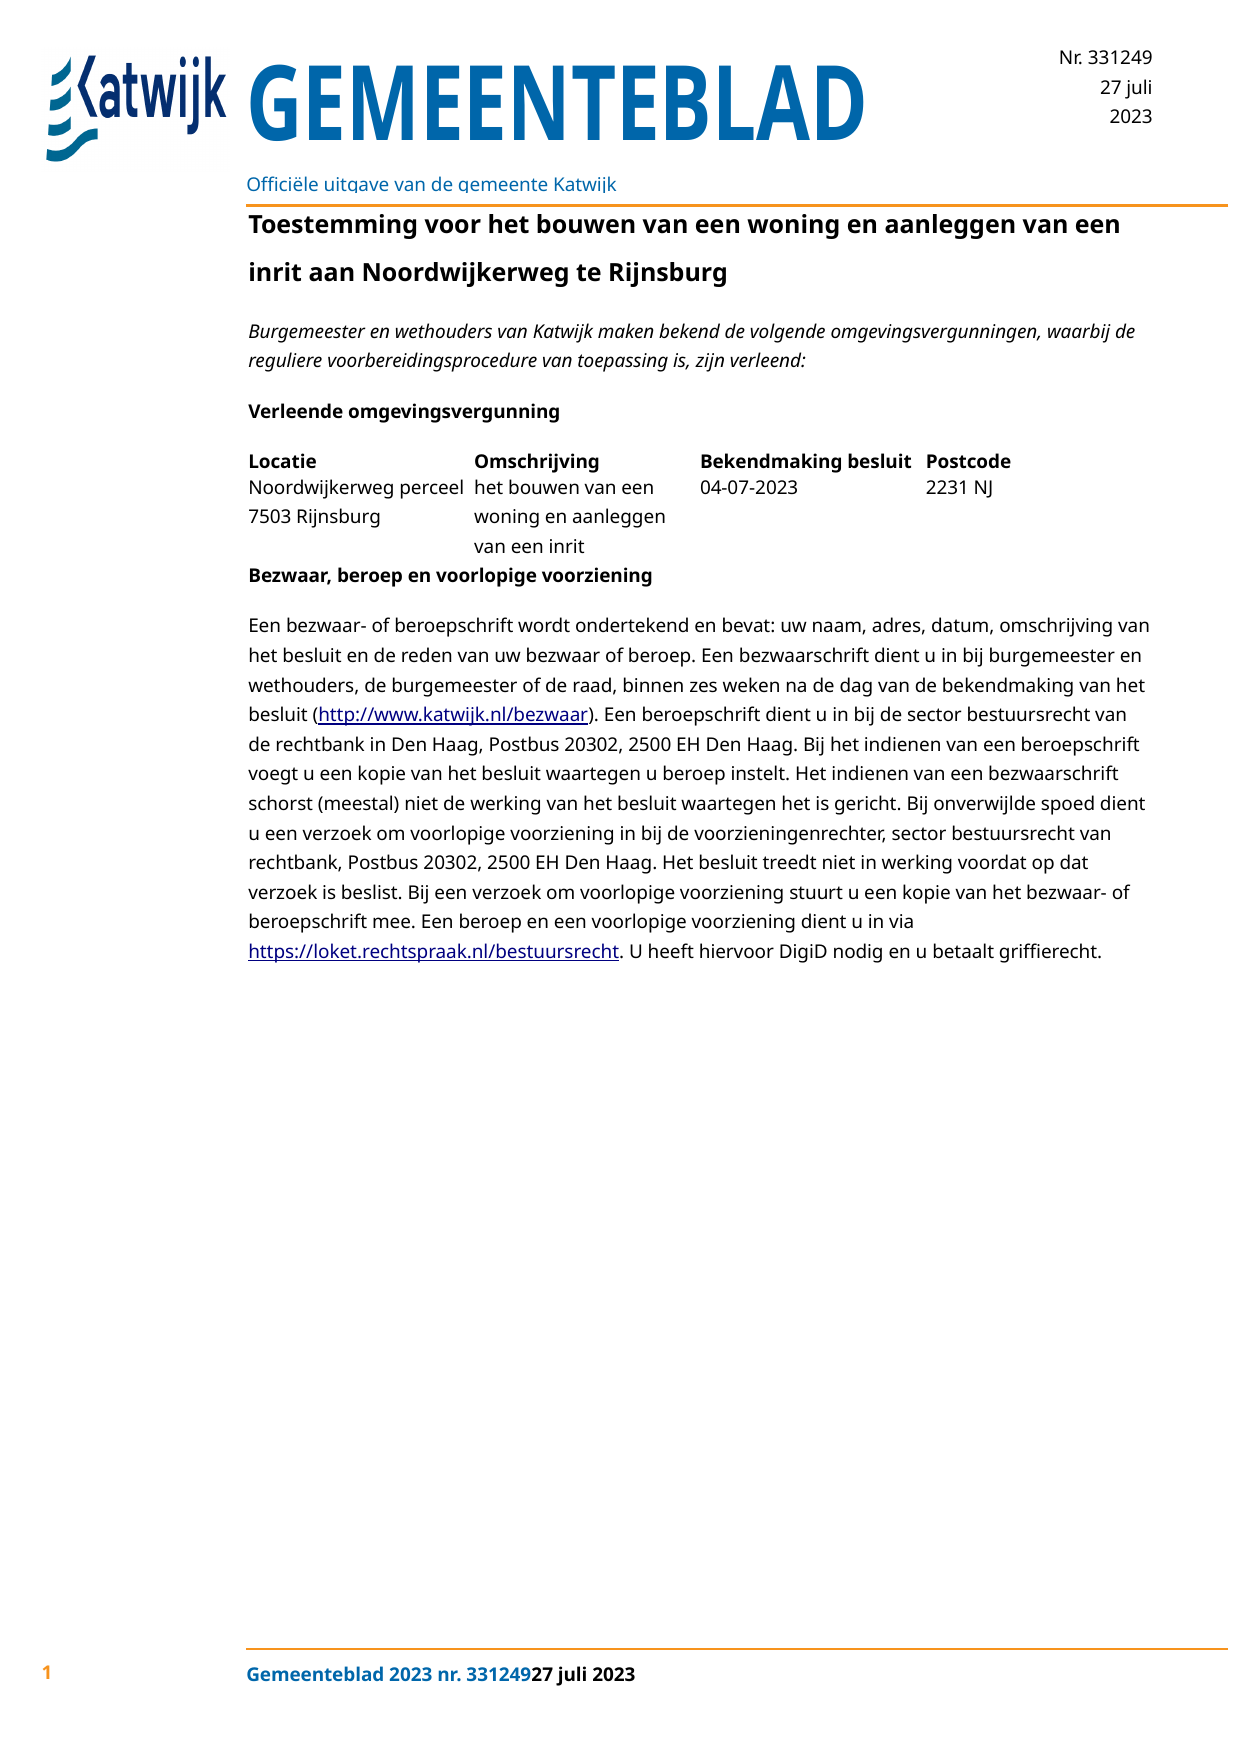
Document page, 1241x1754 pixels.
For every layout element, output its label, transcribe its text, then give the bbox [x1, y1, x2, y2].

table_header Bekendmaking besluit [700, 449, 926, 474]
text Burgemeester en wethouders van Katwijk maken bekend de volgende omgevingsvergunningen, waarbij de reguliere voorbereidingsprocedure van toepassing is, zijn verleend: [248, 318, 1152, 373]
table_cell het bouwen van een woning en aanleggen van een inrit [474, 474, 700, 559]
table_header Omschrijving [474, 449, 700, 474]
text Bezwaar, beroep en voorlopige voorziening [248, 562, 1152, 588]
table_cell Noordwijkerweg perceel 7503 Rijnsburg [248, 474, 474, 559]
picture [41, 47, 231, 172]
text Verleende omgevingsvergunning [248, 398, 1152, 424]
table_header Postcode [926, 449, 1152, 474]
table_cell 04-07-2023 [700, 474, 926, 559]
table_header Locatie [248, 449, 474, 474]
text Toestemming voor het bouwen van een woning en aanleggen van een inrit aan Noordwijkerweg te Rijnsburg [248, 207, 1152, 288]
table_cell 2231 NJ [926, 474, 1152, 559]
text Een bezwaar- of beroepschrift wordt ondertekend en bevat: uw naam, adres, datum, omschrijving van het besluit en de reden van uw bezwaar of beroep. Een bezwaarschrift dient u in bij burgemeester en wethouders, de burgemeester of de raad, binnen zes weken na de dag van de bekendmaking van het besluit (http://www.katwijk.nl/bezwaar). Een beroepschrift dient u in bij de sector bestuursrecht van de rechtbank in Den Haag, Postbus 20302, 2500 EH Den Haag. Bij het indienen van een beroepschrift voegt u een kopie van het besluit waartegen u beroep instelt. Het indienen van een bezwaarschrift schorst (meestal) niet de werking van het besluit waartegen het is gericht. Bij onverwijlde spoed dient u een verzoek om voorlopige voorziening in bij de voorzieningenrechter, sector bestuursrecht van rechtbank, Postbus 20302, 2500 EH Den Haag. Het besluit treedt niet in werking voordat op dat verzoek is beslist. Bij een verzoek om voorlopige voorziening stuurt u een kopie van het bezwaar- of beroepschrift mee. Een beroep en een voorlopige voorziening dient u in via https://loket.rechtspraak.nl/bestuursrecht. U heeft hiervoor DigiD nodig en u betaalt griffierecht. [248, 613, 1152, 964]
